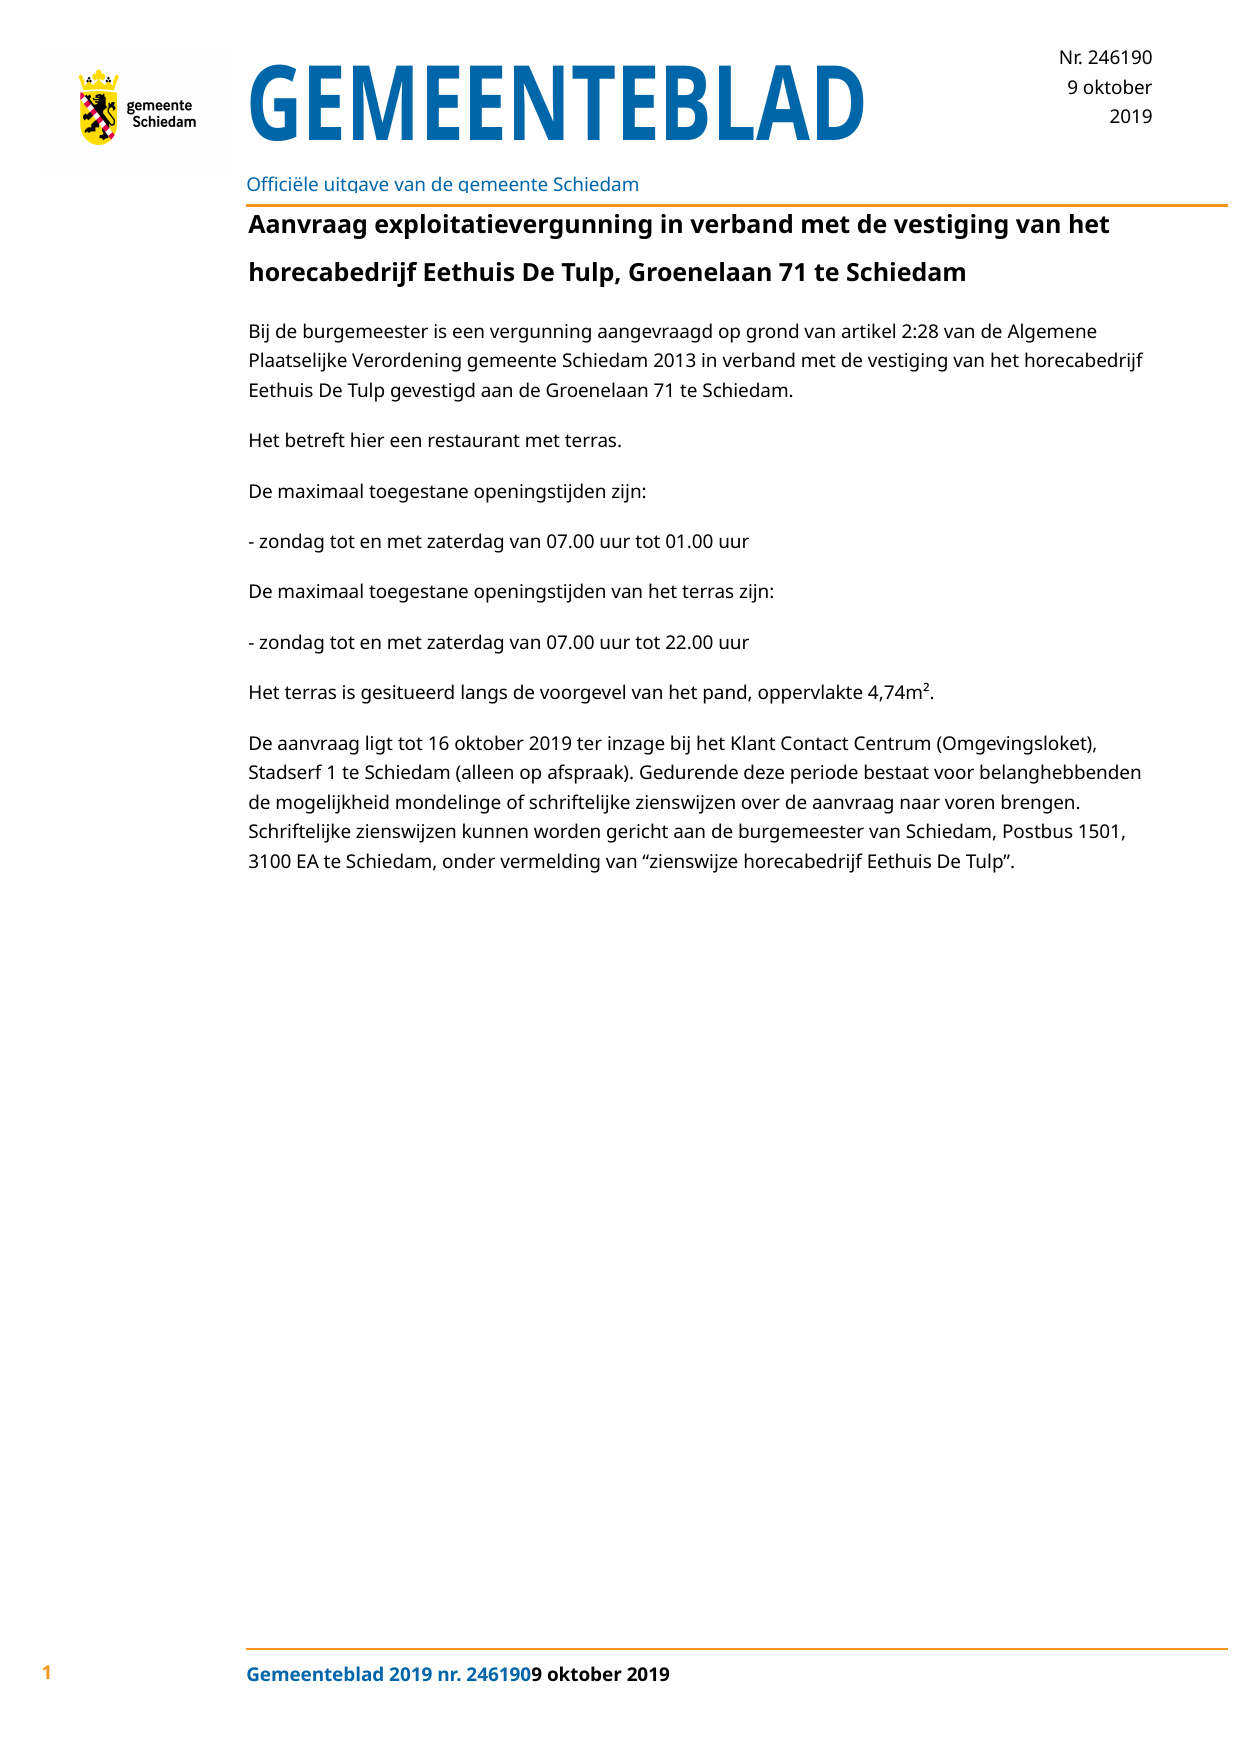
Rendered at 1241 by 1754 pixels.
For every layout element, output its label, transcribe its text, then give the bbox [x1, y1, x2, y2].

text - zondag tot en met zaterdag van 07.00 uur tot 01.00 uur [248, 528, 1152, 554]
text De maximaal toegestane openingstijden van het terras zijn: [248, 579, 1152, 604]
text De aanvraag ligt tot 16 oktober 2019 ter inzage bij het Klant Contact Centrum (Omgevingsloket), Stadserf 1 te Schiedam (alleen op afspraak). Gedurende deze periode bestaat voor belanghebbenden de mogelijkheid mondelinge of schriftelijke zienswijzen over de aanvraag naar voren brengen. Schriftelijke zienswijzen kunnen worden gericht aan de burgemeester van Schiedam, Postbus 1501, 3100 EA te Schiedam, onder vermelding van “zienswijze horecabedrijf Eethuis De Tulp”. [248, 730, 1152, 874]
text Aanvraag exploitatievergunning in verband met de vestiging van het horecabedrijf Eethuis De Tulp, Groenelaan 71 te Schiedam [248, 207, 1152, 288]
picture [41, 47, 231, 172]
text Bij de burgemeester is een vergunning aangevraagd op grond van artikel 2:28 van de Algemene Plaatselijke Verordening gemeente Schiedam 2013 in verband met de vestiging van het horecabedrijf Eethuis De Tulp gevestigd aan de Groenelaan 71 te Schiedam. [248, 318, 1152, 403]
text Het betreft hier een restaurant met terras. [248, 427, 1152, 453]
text - zondag tot en met zaterdag van 07.00 uur tot 22.00 uur [248, 629, 1152, 655]
text Het terras is gesitueerd langs de voorgevel van het pand, oppervlakte 4,74m². [248, 679, 1152, 705]
text De maximaal toegestane openingstijden zijn: [248, 478, 1152, 504]
